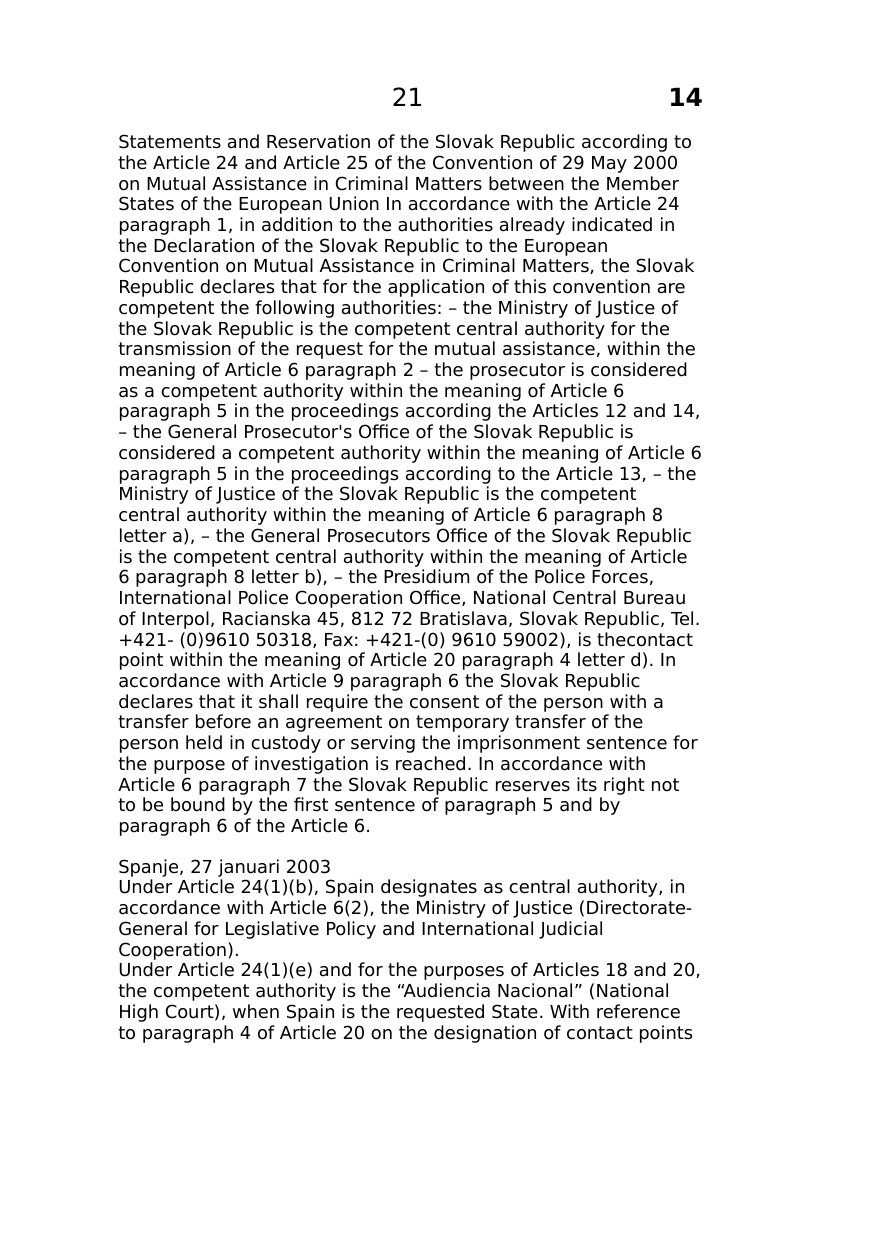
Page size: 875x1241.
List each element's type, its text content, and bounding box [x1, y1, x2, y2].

text Under Article 24(1)(e) and for the purposes of Articles 18 and 20, the competent authority is the “Audiencia Nacional” (National High Court), when Spain is the requested State. With reference to paragraph 4 of Article 20 on the designation of contact points [118, 960, 703, 1043]
text Under Article 24(1)(b), Spain designates as central authority, in accordance with Article 6(2), the Ministry of Justice (Directorate-General for Legislative Policy and International Judicial Cooperation). [118, 877, 703, 960]
text Spanje, 27 januari 2003 [118, 857, 703, 877]
text Statements and Reservation of the Slovak Republic according to the Article 24 and Article 25 of the Convention of 29 May 2000 on Mutual Assistance in Criminal Matters between the Member States of the European Union In accordance with the Article 24 paragraph 1, in addition to the authorities already indicated in the Declaration of the Slovak Republic to the European Convention on Mutual Assistance in Criminal Matters, the Slovak Republic declares that for the application of this convention are competent the following authorities: – the Ministry of Justice of the Slovak Republic is the competent central authority for the transmission of the request for the mutual assistance, within the meaning of Article 6 paragraph 2 – the prosecutor is considered as a competent authority within the meaning of Article 6 paragraph 5 in the proceedings according the Articles 12 and 14, – the General Prosecutor's Office of the Slovak Republic is considered a competent authority within the meaning of Article 6 paragraph 5 in the proceedings according to the Article 13, – the Ministry of Justice of the Slovak Republic is the competent central authority within the meaning of Article 6 paragraph 8 letter a), – the General Prosecutors Office of the Slovak Republic is the competent central authority within the meaning of Article 6 paragraph 8 letter b), – the Presidium of the Police Forces, International Police Cooperation Office, National Central Bureau of Interpol, Racianska 45, 812 72 Bratislava, Slovak Republic, Tel. +421- (0)9610 50318, Fax: +421-(0) 9610 59002), is thecontact point within the meaning of Article 20 paragraph 4 letter d). In accordance with Article 9 paragraph 6 the Slovak Republic declares that it shall require the consent of the person with a transfer before an agreement on temporary transfer of the person held in custody or serving the imprisonment sentence for the purpose of investigation is reached. In accordance with Article 6 paragraph 7 the Slovak Republic reserves its right not to be bound by the first sentence of paragraph 5 and by paragraph 6 of the Article 6. [118, 132, 703, 837]
